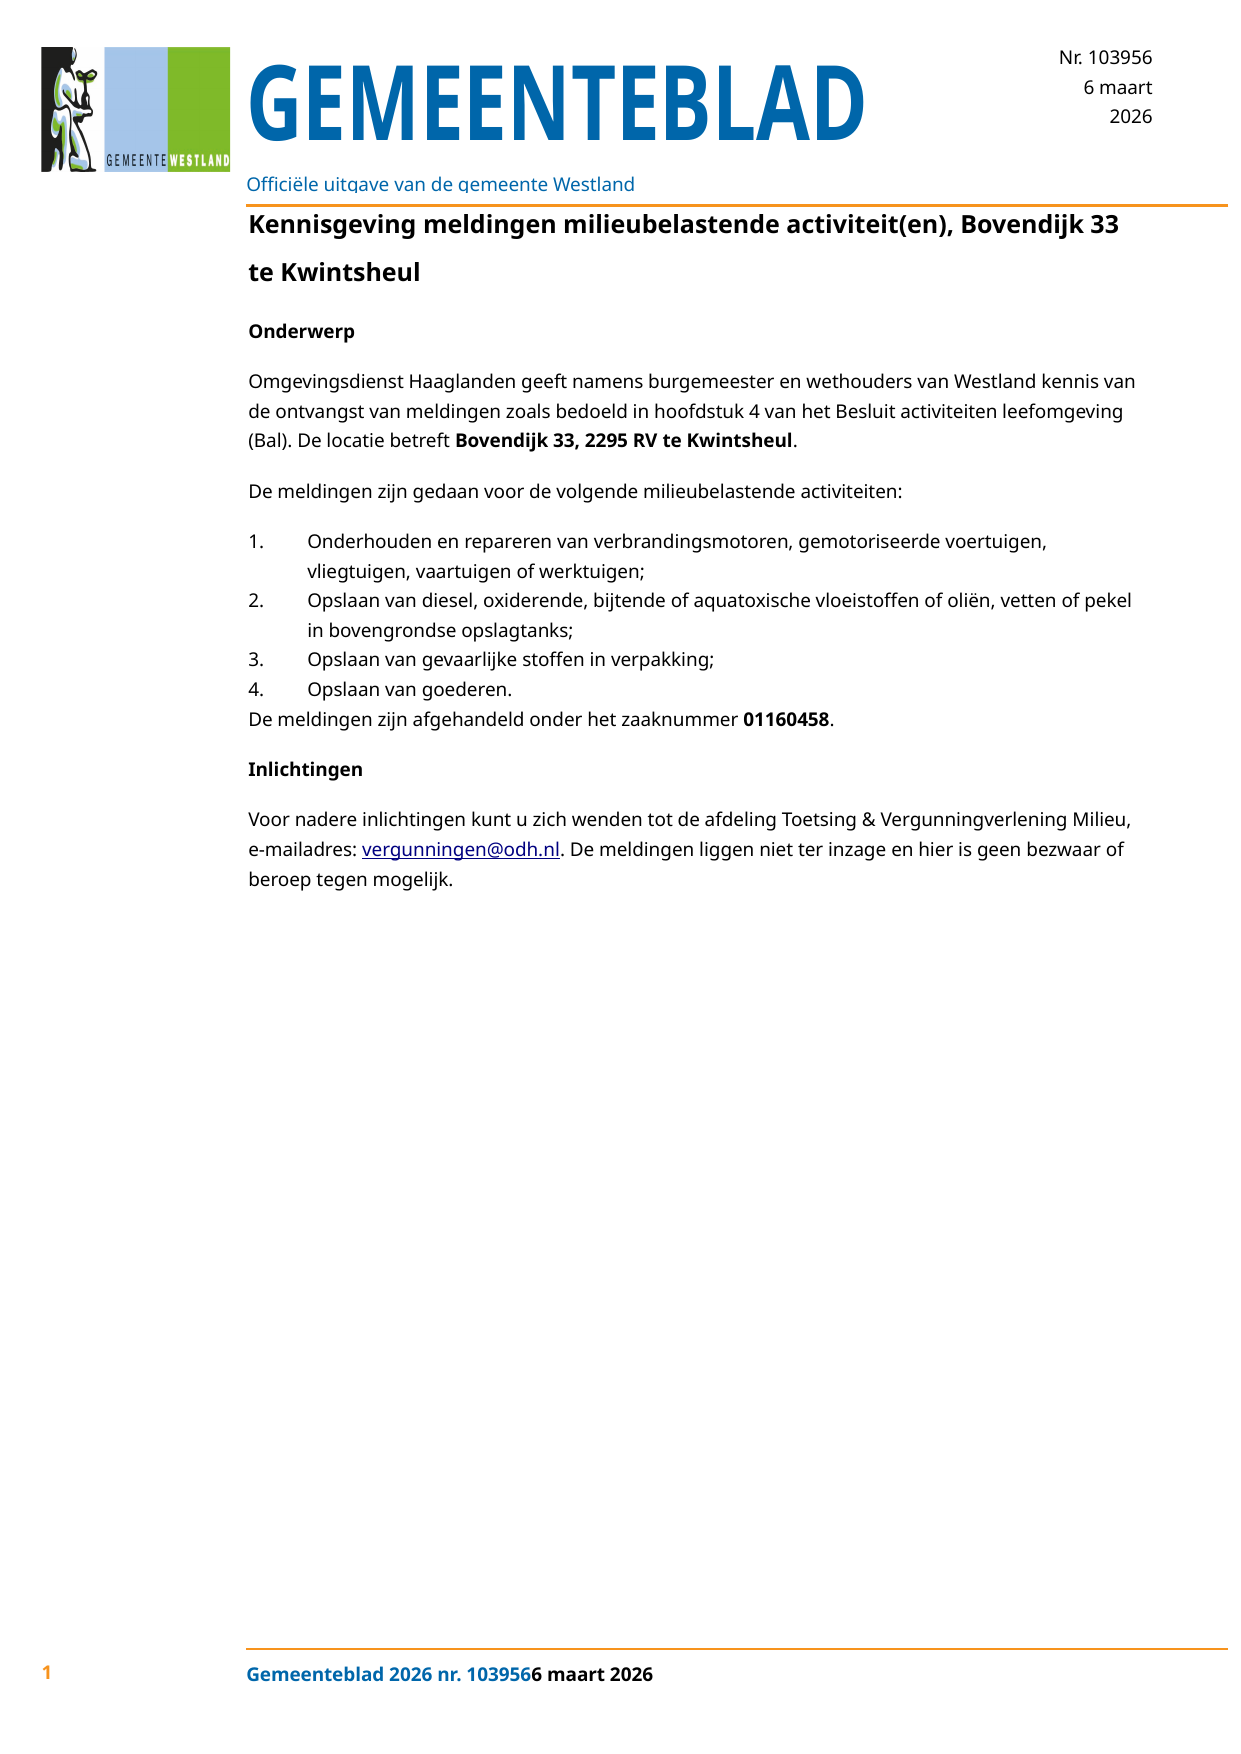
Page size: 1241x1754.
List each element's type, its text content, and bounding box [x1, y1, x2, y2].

text Voor nadere inlichtingen kunt u zich wenden tot de afdeling Toetsing & Vergunningverlening Milieu, e-mailadres: vergunningen@odh.nl. De meldingen liggen niet ter inzage en hier is geen bezwaar of beroep tegen mogelijk. [248, 807, 1152, 892]
list Opslaan van goederen. [248, 676, 1152, 702]
picture [41, 47, 231, 172]
list Opslaan van gevaarlijke stoffen in verpakking; [248, 647, 1152, 672]
text Onderwerp [248, 318, 1152, 344]
list Opslaan van diesel, oxiderende, bijtende of aquatoxische vloeistoffen of oliën, vetten of pekel in bovengrondse opslagtanks; [248, 587, 1152, 643]
text De meldingen zijn gedaan voor de volgende milieubelastende activiteiten: [248, 478, 1152, 504]
text Omgevingsdienst Haaglanden geeft namens burgemeester en wethouders van Westland kennis van de ontvangst van meldingen zoals bedoeld in hoofdstuk 4 van het Besluit activiteiten leefomgeving (Bal). De locatie betreft Bovendijk 33, 2295 RV te Kwintsheul. [248, 368, 1152, 453]
text Inlichtingen [248, 756, 1152, 782]
text De meldingen zijn afgehandeld onder het zaaknummer 01160458. [248, 706, 1152, 732]
list Onderhouden en repareren van verbrandingsmotoren, gemotoriseerde voertuigen, vliegtuigen, vaartuigen of werktuigen; [248, 528, 1152, 584]
text Kennisgeving meldingen milieubelastende activiteit(en), Bovendijk 33 te Kwintsheul [248, 207, 1152, 288]
